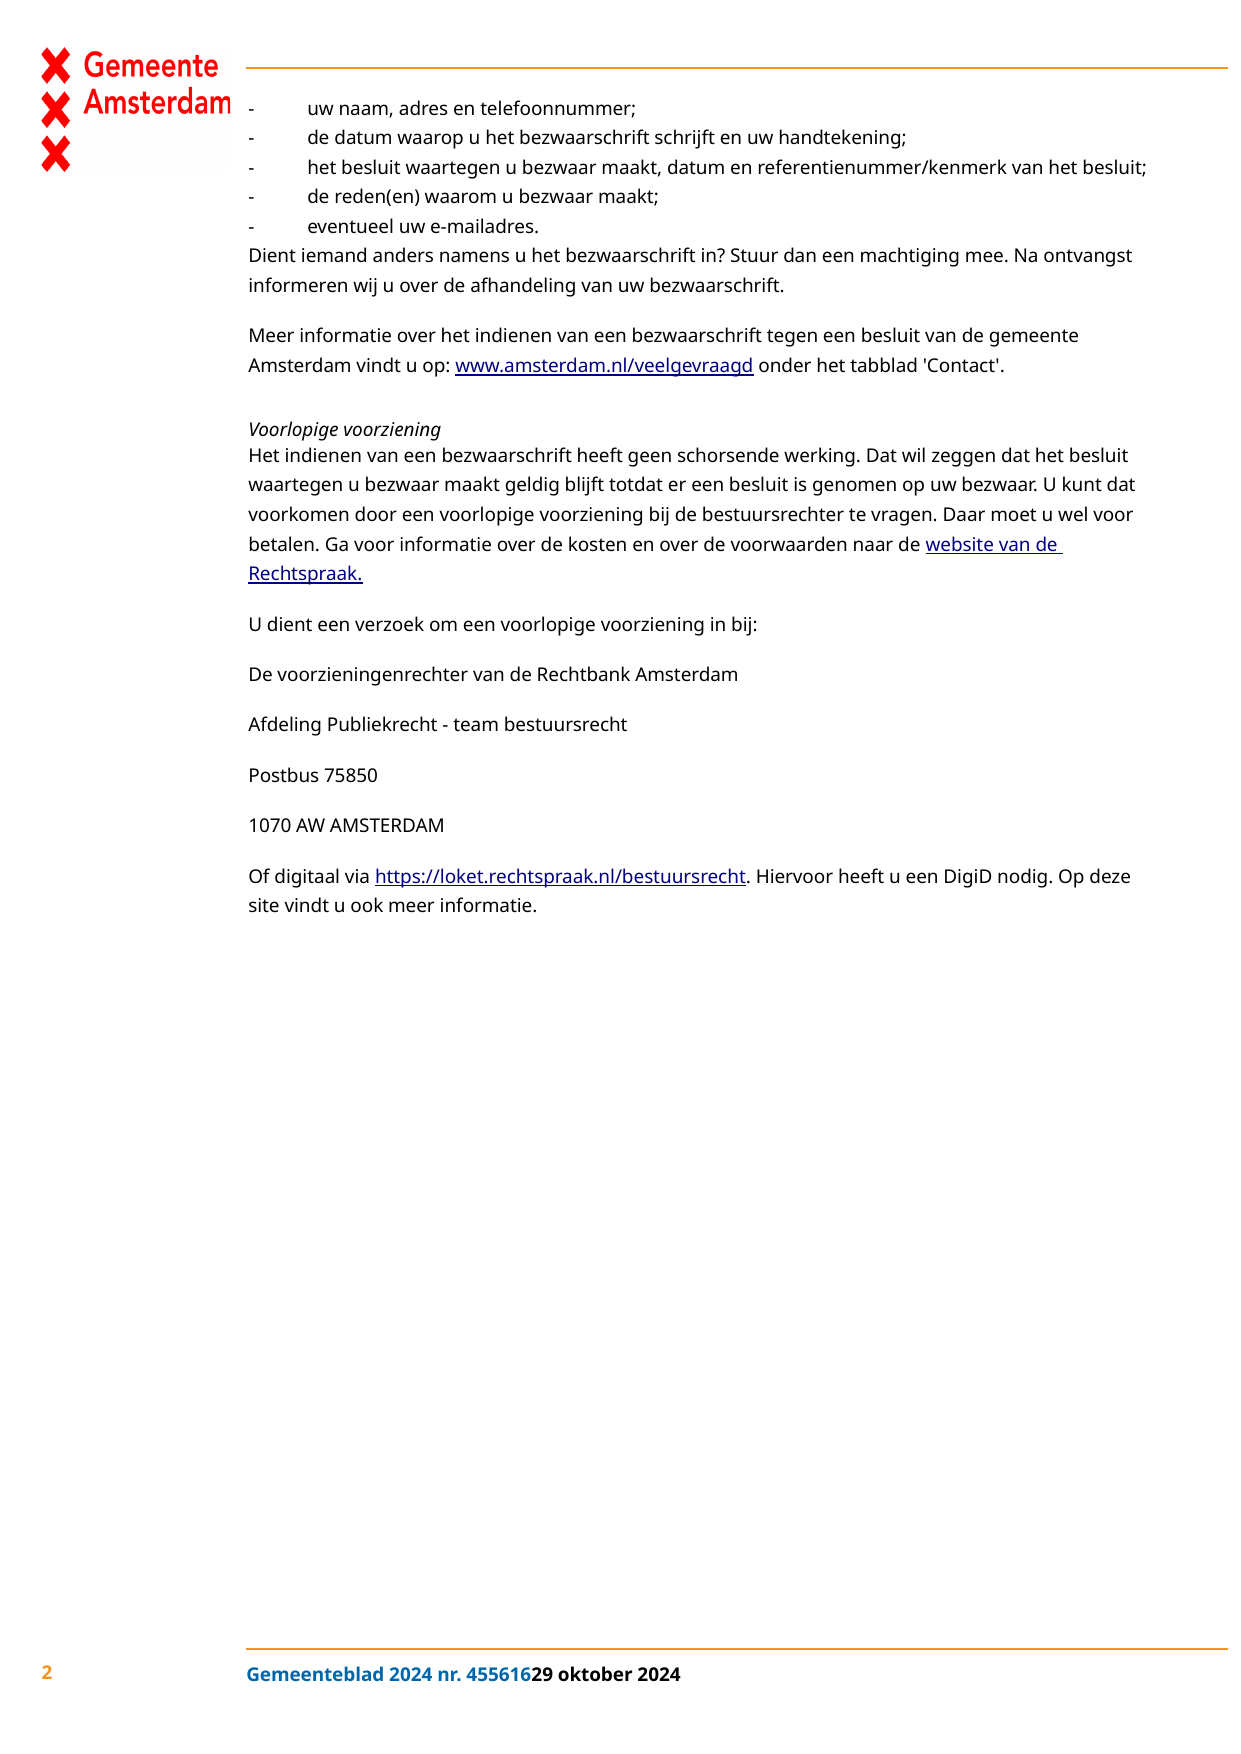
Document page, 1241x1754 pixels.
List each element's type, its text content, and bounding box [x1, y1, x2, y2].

text Of digitaal via https://loket.rechtspraak.nl/bestuursrecht. Hiervoor heeft u een DigiD nodig. Op deze site vindt u ook meer informatie. [248, 863, 1152, 918]
text Afdeling Publiekrecht - team bestuursrecht [248, 712, 1152, 737]
text Voorlopige voorziening [248, 416, 1152, 442]
list de reden(en) waarom u bezwaar maakt; [248, 183, 1152, 209]
list uw naam, adres en telefoonnummer; [248, 95, 1152, 121]
text 1070 AW AMSTERDAM [248, 812, 1152, 838]
text Meer informatie over het indienen van een bezwaarschrift tegen een besluit van de gemeente Amsterdam vindt u op: www.amsterdam.nl/veelgevraagd onder het tabblad 'Contact'. [248, 323, 1152, 378]
list het besluit waartegen u bezwaar maakt, datum en referentienummer/kenmerk van het besluit; [248, 154, 1152, 180]
text Postbus 75850 [248, 762, 1152, 788]
text Dient iemand anders namens u het bezwaarschrift in? Stuur dan een machtiging mee. Na ontvangst informeren wij u over de afhandeling van uw bezwaarschrift. [248, 243, 1152, 298]
list eventueel uw e-mailadres. [248, 213, 1152, 239]
list de datum waarop u het bezwaarschrift schrijft en uw handtekening; [248, 124, 1152, 150]
picture [41, 47, 231, 172]
text Het indienen van een bezwaarschrift heeft geen schorsende werking. Dat wil zeggen dat het besluit waartegen u bezwaar maakt geldig blijft totdat er een besluit is genomen op uw bezwaar. U kunt dat voorkomen door een voorlopige voorziening bij de bestuursrechter te vragen. Daar moet u wel voor betalen. Ga voor informatie over de kosten en over de voorwaarden naar de website van de Rechtspraak. [248, 442, 1152, 586]
text U dient een verzoek om een voorlopige voorziening in bij: [248, 611, 1152, 636]
text De voorzieningenrechter van de Rechtbank Amsterdam [248, 661, 1152, 687]
